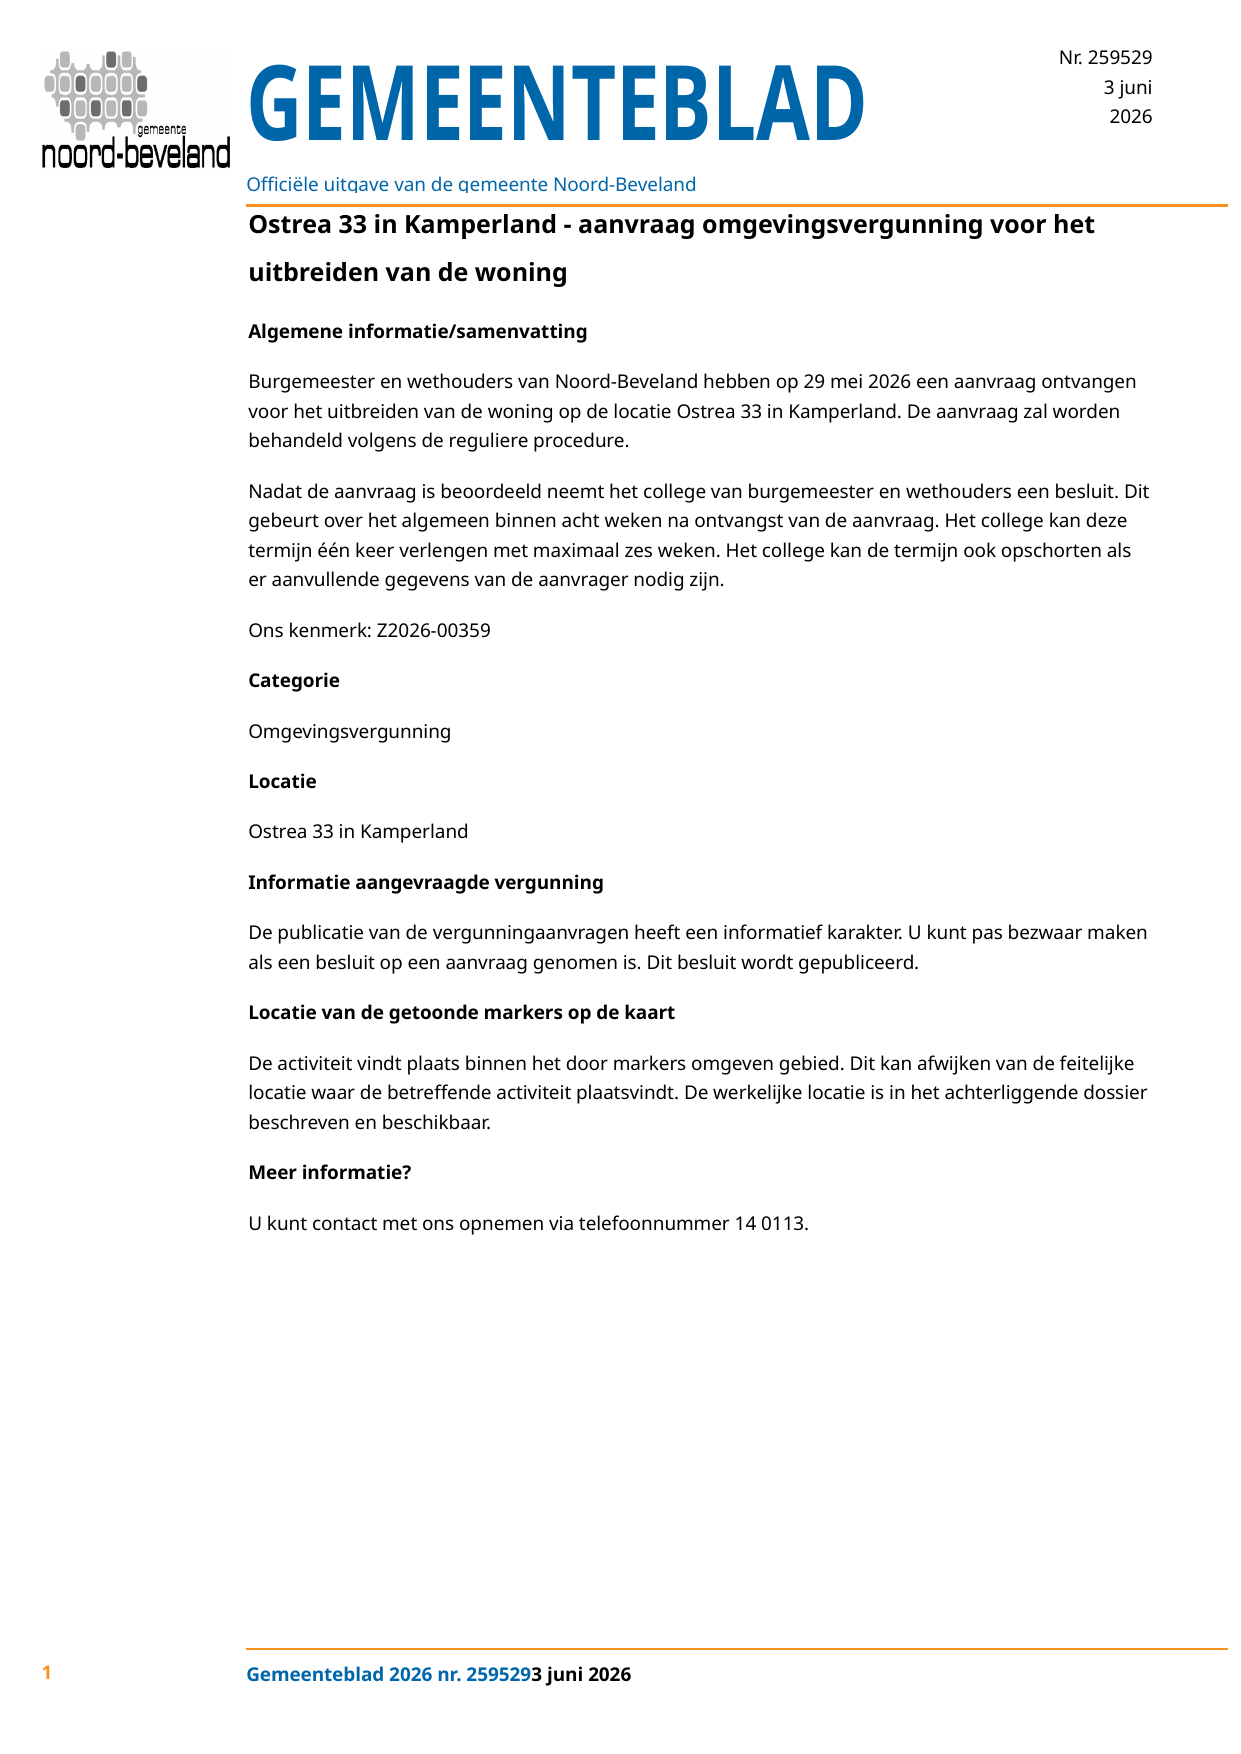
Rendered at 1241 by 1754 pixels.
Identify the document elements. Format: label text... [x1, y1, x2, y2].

picture [41, 47, 231, 172]
text De publicatie van de vergunningaanvragen heeft een informatief karakter. U kunt pas bezwaar maken als een besluit op een aanvraag genomen is. Dit besluit wordt gepubliceerd. [248, 919, 1152, 975]
text Categorie [248, 667, 1152, 693]
text U kunt contact met ons opnemen via telefoonnummer 14 0113. [248, 1210, 1152, 1236]
text Ostrea 33 in Kamperland - aanvraag omgevingsvergunning voor het uitbreiden van de woning [248, 207, 1152, 288]
text Omgevingsvergunning [248, 718, 1152, 744]
text Nadat de aanvraag is beoordeeld neemt het college van burgemeester en wethouders een besluit. Dit gebeurt over het algemeen binnen acht weken na ontvangst van de aanvraag. Het college kan deze termijn één keer verlengen met maximaal zes weken. Het college kan de termijn ook opschorten als er aanvullende gegevens van de aanvrager nodig zijn. [248, 478, 1152, 592]
text Informatie aangevraagde vergunning [248, 869, 1152, 895]
text Algemene informatie/samenvatting [248, 318, 1152, 344]
text De activiteit vindt plaats binnen het door markers omgeven gebied. Dit kan afwijken van de feitelijke locatie waar de betreffende activiteit plaatsvindt. De werkelijke locatie is in het achterliggende dossier beschreven en beschikbaar. [248, 1050, 1152, 1135]
text Meer informatie? [248, 1159, 1152, 1185]
text Locatie van de getoonde markers op de kaart [248, 999, 1152, 1025]
text Ons kenmerk: Z2026-00359 [248, 617, 1152, 643]
text Burgemeester en wethouders van Noord-Beveland hebben op 29 mei 2026 een aanvraag ontvangen voor het uitbreiden van de woning op de locatie Ostrea 33 in Kamperland. De aanvraag zal worden behandeld volgens de reguliere procedure. [248, 368, 1152, 453]
text Ostrea 33 in Kamperland [248, 819, 1152, 844]
text Locatie [248, 768, 1152, 794]
